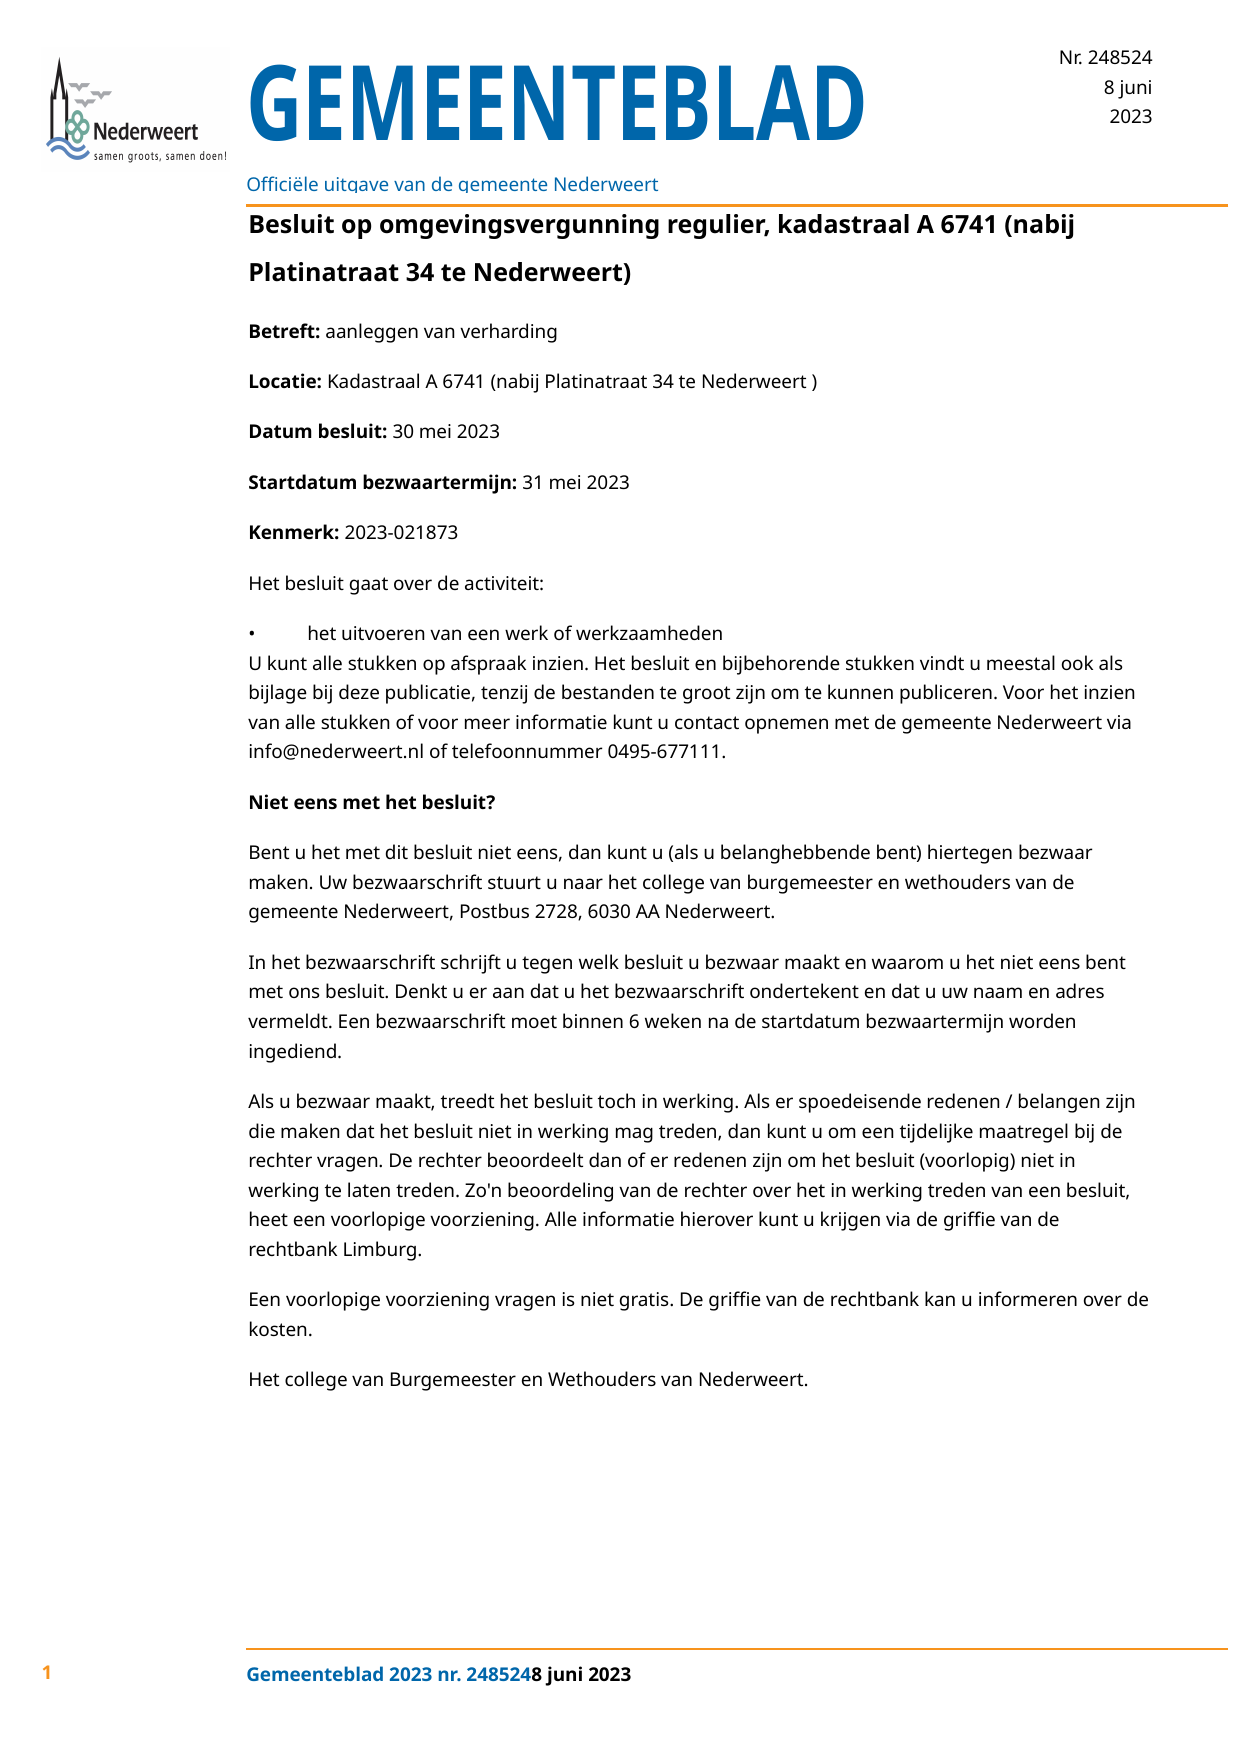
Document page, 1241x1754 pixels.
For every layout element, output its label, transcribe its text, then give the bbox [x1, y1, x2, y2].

text Betreft: aanleggen van verharding [248, 318, 1152, 344]
text In het bezwaarschrift schrijft u tegen welk besluit u bezwaar maakt en waarom u het niet eens bent met ons besluit. Denkt u er aan dat u het bezwaarschrift ondertekent en dat u uw naam en adres vermeldt. Een bezwaarschrift moet binnen 6 weken na de startdatum bezwaartermijn worden ingediend. [248, 949, 1152, 1064]
text Locatie: Kadastraal A 6741 (nabij Platinatraat 34 te Nederweert ) [248, 368, 1152, 394]
text Een voorlopige voorziening vragen is niet gratis. De griffie van de rechtbank kan u informeren over de kosten. [248, 1287, 1152, 1342]
text Als u bezwaar maakt, treedt het besluit toch in werking. Als er spoedeisende redenen / belangen zijn die maken dat het besluit niet in werking mag treden, dan kunt u om een tijdelijke maatregel bij de rechter vragen. De rechter beoordeelt dan of er redenen zijn om het besluit (voorlopig) niet in werking te laten treden. Zo'n beoordeling van de rechter over het in werking treden van een besluit, heet een voorlopige voorziening. Alle informatie hierover kunt u krijgen via de griffie van de rechtbank Limburg. [248, 1088, 1152, 1262]
text U kunt alle stukken op afspraak inzien. Het besluit en bijbehorende stukken vindt u meestal ook als bijlage bij deze publicatie, tenzij de bestanden te groot zijn om te kunnen publiceren. Voor het inzien van alle stukken of voor meer informatie kunt u contact opnemen met de gemeente Nederweert via info@nederweert.nl of telefoonnummer 0495-677111. [248, 650, 1152, 764]
text Datum besluit: 30 mei 2023 [248, 419, 1152, 444]
text Besluit op omgevingsvergunning regulier, kadastraal A 6741 (nabij Platinatraat 34 te Nederweert) [248, 207, 1152, 288]
text Niet eens met het besluit? [248, 789, 1152, 815]
text Startdatum bezwaartermijn: 31 mei 2023 [248, 469, 1152, 495]
text Bent u het met dit besluit niet eens, dan kunt u (als u belanghebbende bent) hiertegen bezwaar maken. Uw bezwaarschrift stuurt u naar het college van burgemeester en wethouders van de gemeente Nederweert, Postbus 2728, 6030 AA Nederweert. [248, 839, 1152, 924]
text Het college van Burgemeester en Wethouders van Nederweert. [248, 1367, 1152, 1392]
list het uitvoeren van een werk of werkzaamheden [248, 620, 1152, 646]
text Kenmerk: 2023-021873 [248, 519, 1152, 545]
picture [41, 47, 231, 172]
text Het besluit gaat over de activiteit: [248, 570, 1152, 596]
